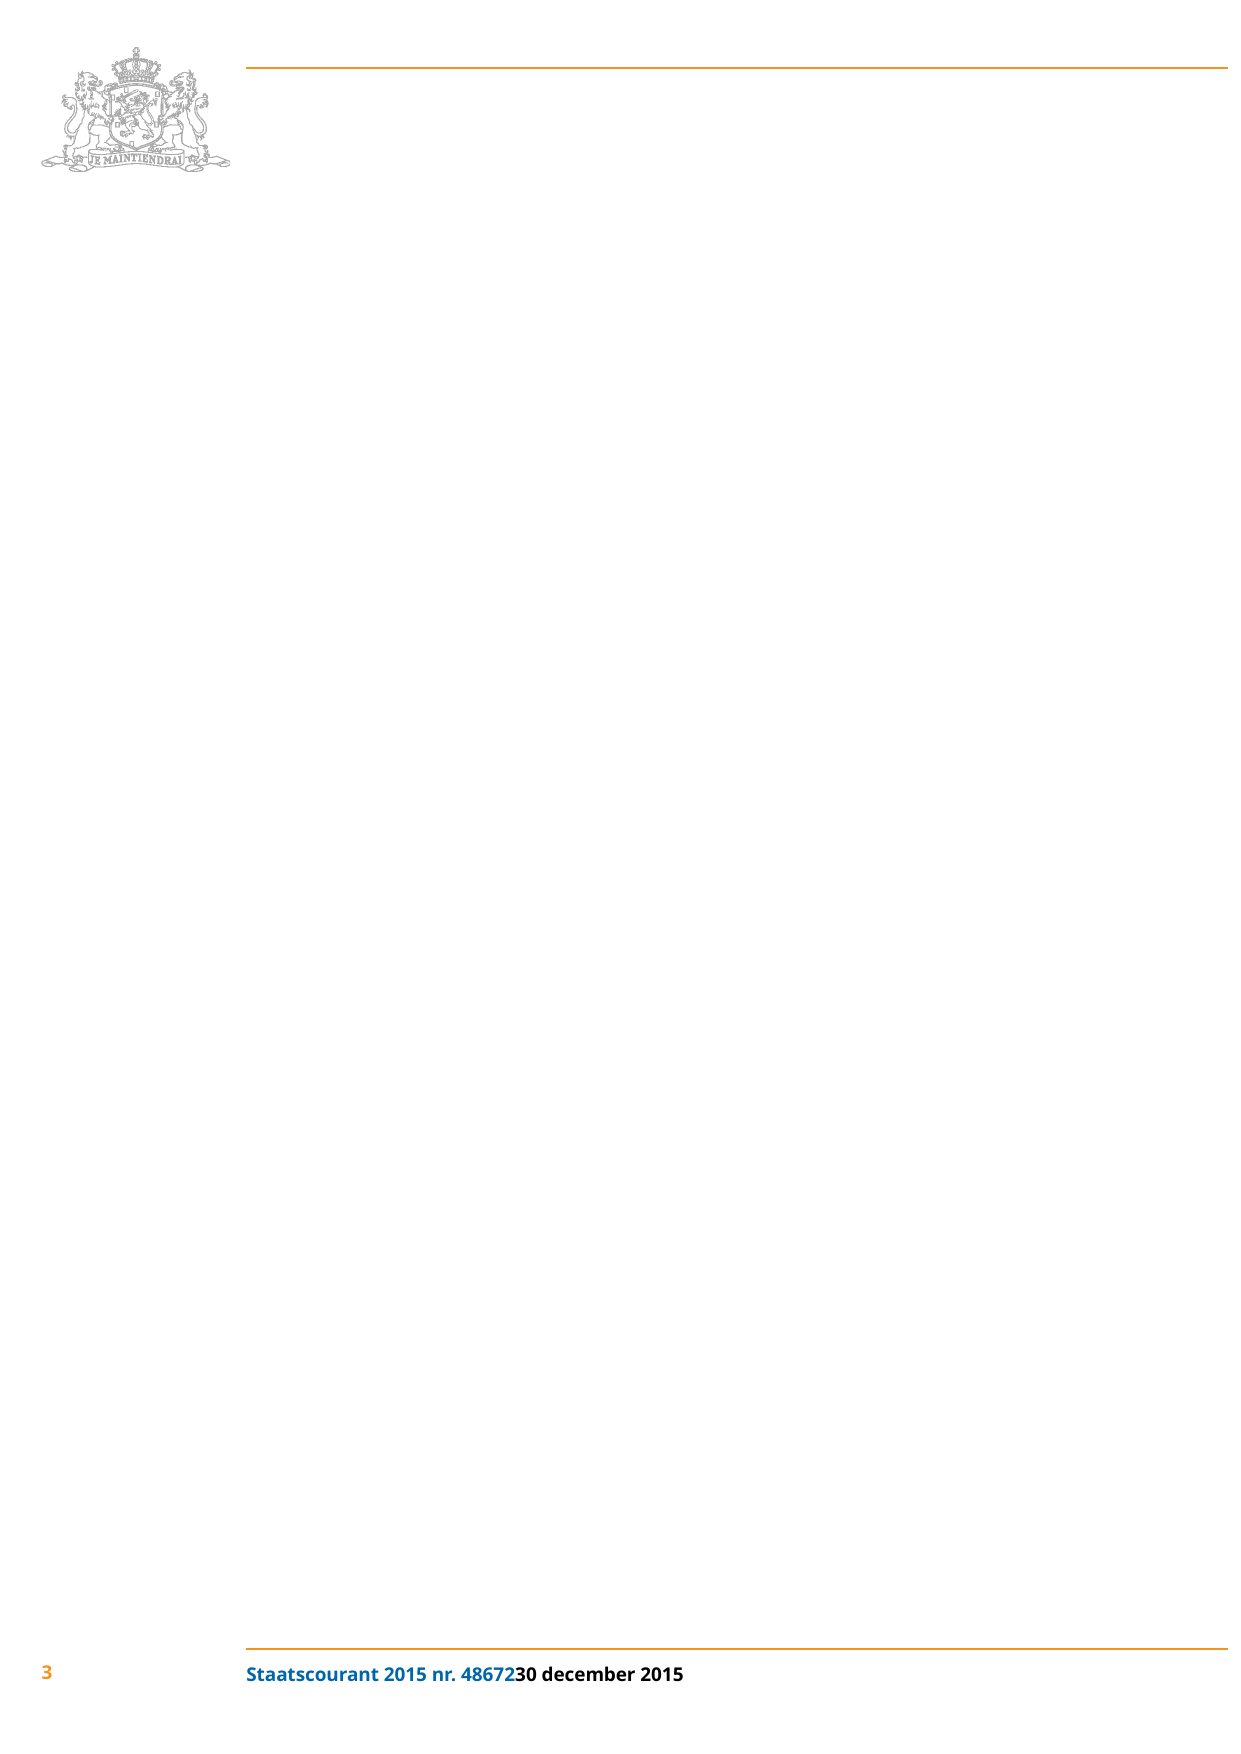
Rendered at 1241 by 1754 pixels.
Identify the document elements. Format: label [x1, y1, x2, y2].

picture [41, 47, 231, 172]
